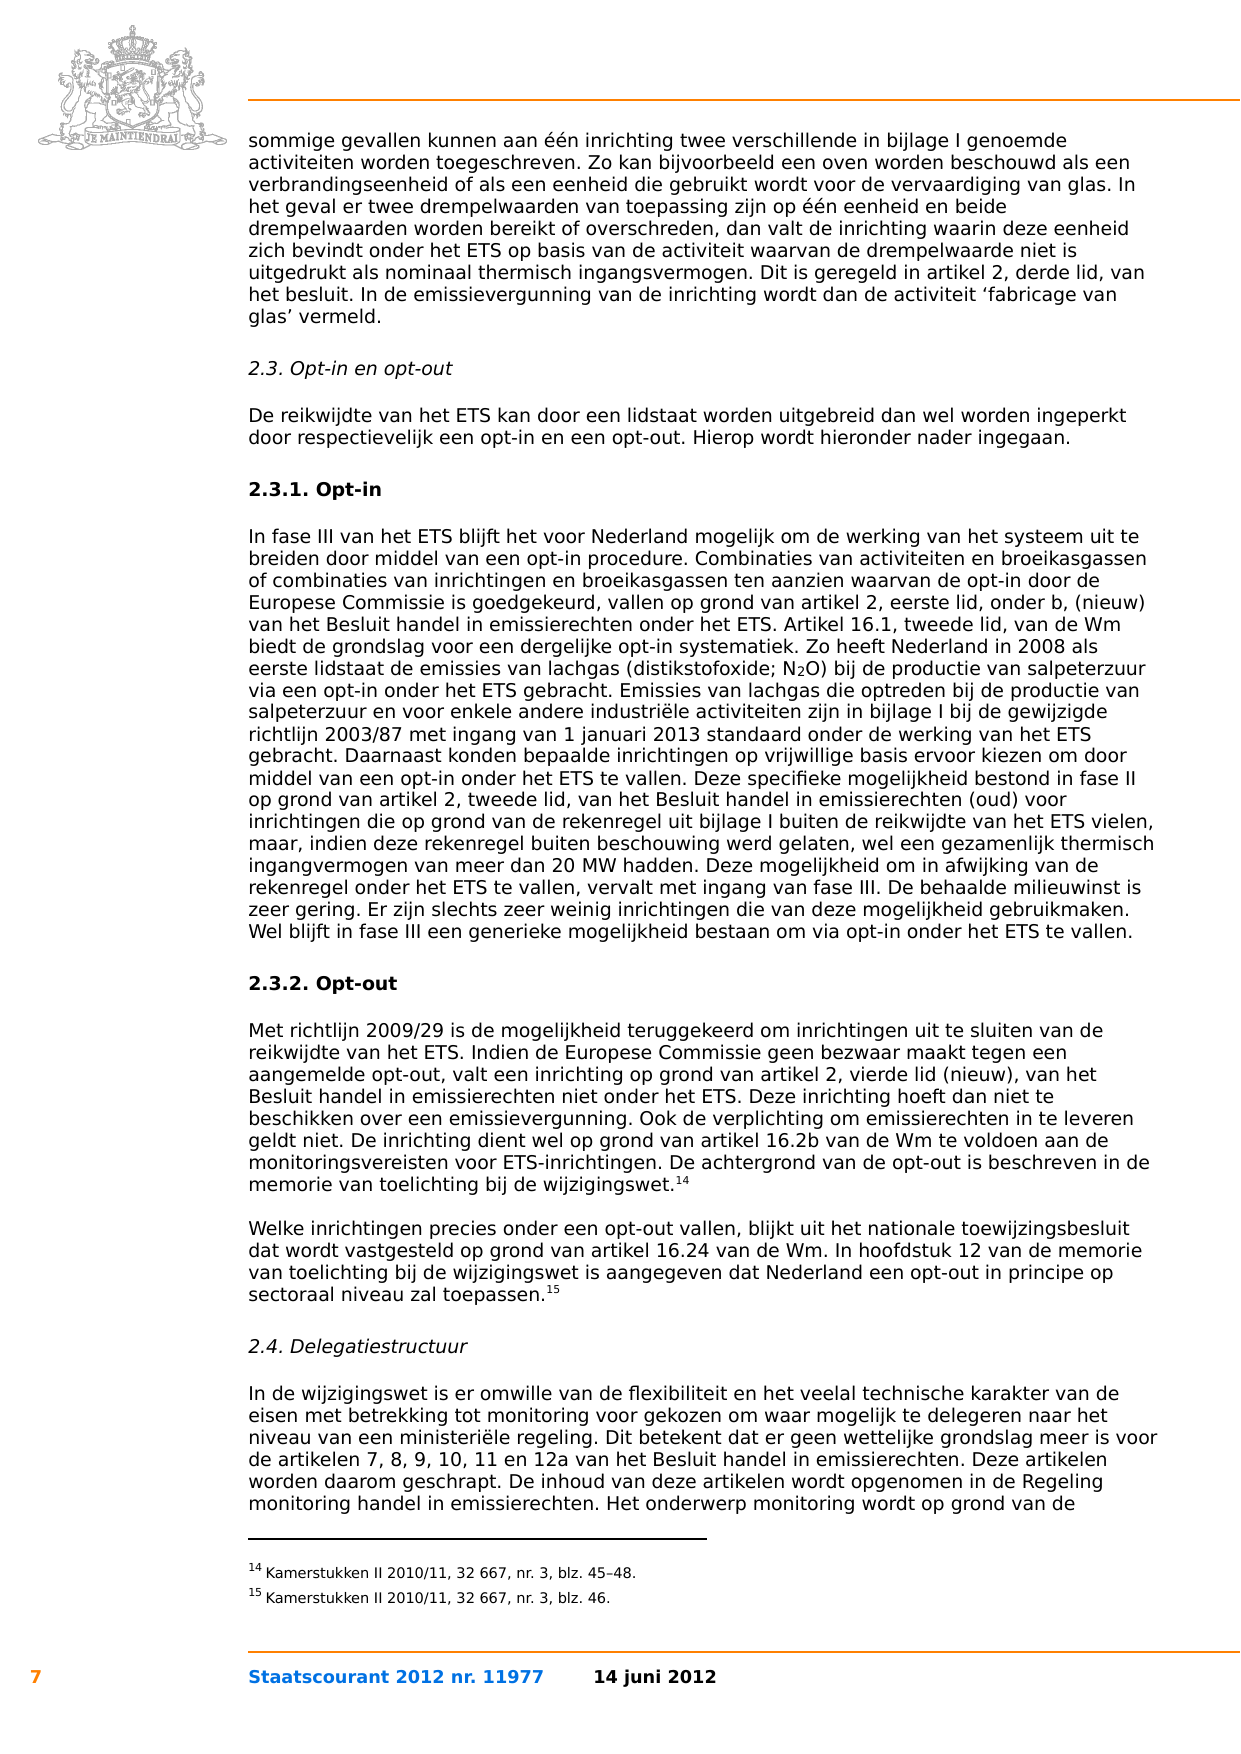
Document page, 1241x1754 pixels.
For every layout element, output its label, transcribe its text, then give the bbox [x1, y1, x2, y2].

subtitle 2.4. Delegatiestructuur [248, 1336, 1163, 1358]
subtitle 2.3.2. Opt-out [248, 973, 1163, 995]
picture [38, 25, 227, 150]
subtitle 2.3.1. Opt-in [248, 479, 1163, 501]
text sommige gevallen kunnen aan één inrichting twee verschillende in bijlage I genoemde activiteiten worden toegeschreven. Zo kan bijvoorbeeld een oven worden beschouwd als een verbrandingseenheid of als een eenheid die gebruikt wordt voor de vervaardiging van glas. In het geval er twee drempelwaarden van toepassing zijn op één eenheid en beide drempelwaarden worden bereikt of overschreden, dan valt de inrichting waarin deze eenheid zich bevindt onder het ETS op basis van de activiteit waarvan de drempelwaarde niet is uitgedrukt als nominaal thermisch ingangsvermogen. Dit is geregeld in artikel 2, derde lid, van het besluit. In de emissievergunning van de inrichting wordt dan de activiteit ‘fabricage van glas’ vermeld. [248, 130, 1163, 328]
text In de wijzigingswet is er omwille van de flexibiliteit en het veelal technische karakter van de eisen met betrekking tot monitoring voor gekozen om waar mogelijk te delegeren naar het niveau van een ministeriële regeling. Dit betekent dat er geen wettelijke grondslag meer is voor de artikelen 7, 8, 9, 10, 11 en 12a van het Besluit handel in emissierechten. Deze artikelen worden daarom geschrapt. De inhoud van deze artikelen wordt opgenomen in de Regeling monitoring handel in emissierechten. Het onderwerp monitoring wordt op grond van de [248, 1383, 1163, 1515]
text Welke inrichtingen precies onder een opt-out vallen, blijkt uit het nationale toewijzingsbesluit dat wordt vastgesteld op grond van artikel 16.24 van de Wm. In hoofdstuk 12 van de memorie van toelichting bij de wijzigingswet is aangegeven dat Nederland een opt-out in principe op sectoraal niveau zal toepassen. [248, 1218, 1163, 1306]
text Kamerstukken II 2010/11, 32 667, nr. 3, blz. 45–48. [248, 1561, 1163, 1583]
subtitle 2.3. Opt-in en opt-out [248, 358, 1163, 380]
text In fase III van het ETS blijft het voor Nederland mogelijk om de werking van het systeem uit te breiden door middel van een opt-in procedure. Combinaties van activiteiten en broeikasgassen of combinaties van inrichtingen en broeikasgassen ten aanzien waarvan de opt-in door de Europese Commissie is goedgekeurd, vallen op grond van artikel 2, eerste lid, onder b, (nieuw) van het Besluit handel in emissierechten onder het ETS. Artikel 16.1, tweede lid, van de Wm biedt de grondslag voor een dergelijke opt-in systematiek. Zo heeft Nederland in 2008 als eerste lidstaat de emissies van lachgas (distikstofoxide; N2O) bij de productie van salpeterzuur via een opt-in onder het ETS gebracht. Emissies van lachgas die optreden bij de productie van salpeterzuur en voor enkele andere industriële activiteiten zijn in bijlage I bij de gewijzigde richtlijn 2003/87 met ingang van 1 januari 2013 standaard onder de werking van het ETS gebracht. Daarnaast konden bepaalde inrichtingen op vrijwillige basis ervoor kiezen om door middel van een opt-in onder het ETS te vallen. Deze specifieke mogelijkheid bestond in fase II op grond van artikel 2, tweede lid, van het Besluit handel in emissierechten (oud) voor inrichtingen die op grond van de rekenregel uit bijlage I buiten de reikwijdte van het ETS vielen, maar, indien deze rekenregel buiten beschouwing werd gelaten, wel een gezamenlijk thermisch ingangvermogen van meer dan 20 MW hadden. Deze mogelijkheid om in afwijking van de rekenregel onder het ETS te vallen, vervalt met ingang van fase III. De behaalde milieuwinst is zeer gering. Er zijn slechts zeer weinig inrichtingen die van deze mogelijkheid gebruikmaken. Wel blijft in fase III een generieke mogelijkheid bestaan om via opt-in onder het ETS te vallen. [248, 526, 1163, 943]
text Kamerstukken II 2010/11, 32 667, nr. 3, blz. 46. [248, 1586, 1163, 1608]
text Met richtlijn 2009/29 is de mogelijkheid teruggekeerd om inrichtingen uit te sluiten van de reikwijdte van het ETS. Indien de Europese Commissie geen bezwaar maakt tegen een aangemelde opt-out, valt een inrichting op grond van artikel 2, vierde lid (nieuw), van het Besluit handel in emissierechten niet onder het ETS. Deze inrichting hoeft dan niet te beschikken over een emissievergunning. Ook de verplichting om emissierechten in te leveren geldt niet. De inrichting dient wel op grond van artikel 16.2b van de Wm te voldoen aan de monitoringsvereisten voor ETS-inrichtingen. De achtergrond van de opt-out is beschreven in de memorie van toelichting bij de wijzigingswet. [248, 1020, 1163, 1196]
text De reikwijdte van het ETS kan door een lidstaat worden uitgebreid dan wel worden ingeperkt door respectievelijk een opt-in en een opt-out. Hierop wordt hieronder nader ingegaan. [248, 405, 1163, 449]
